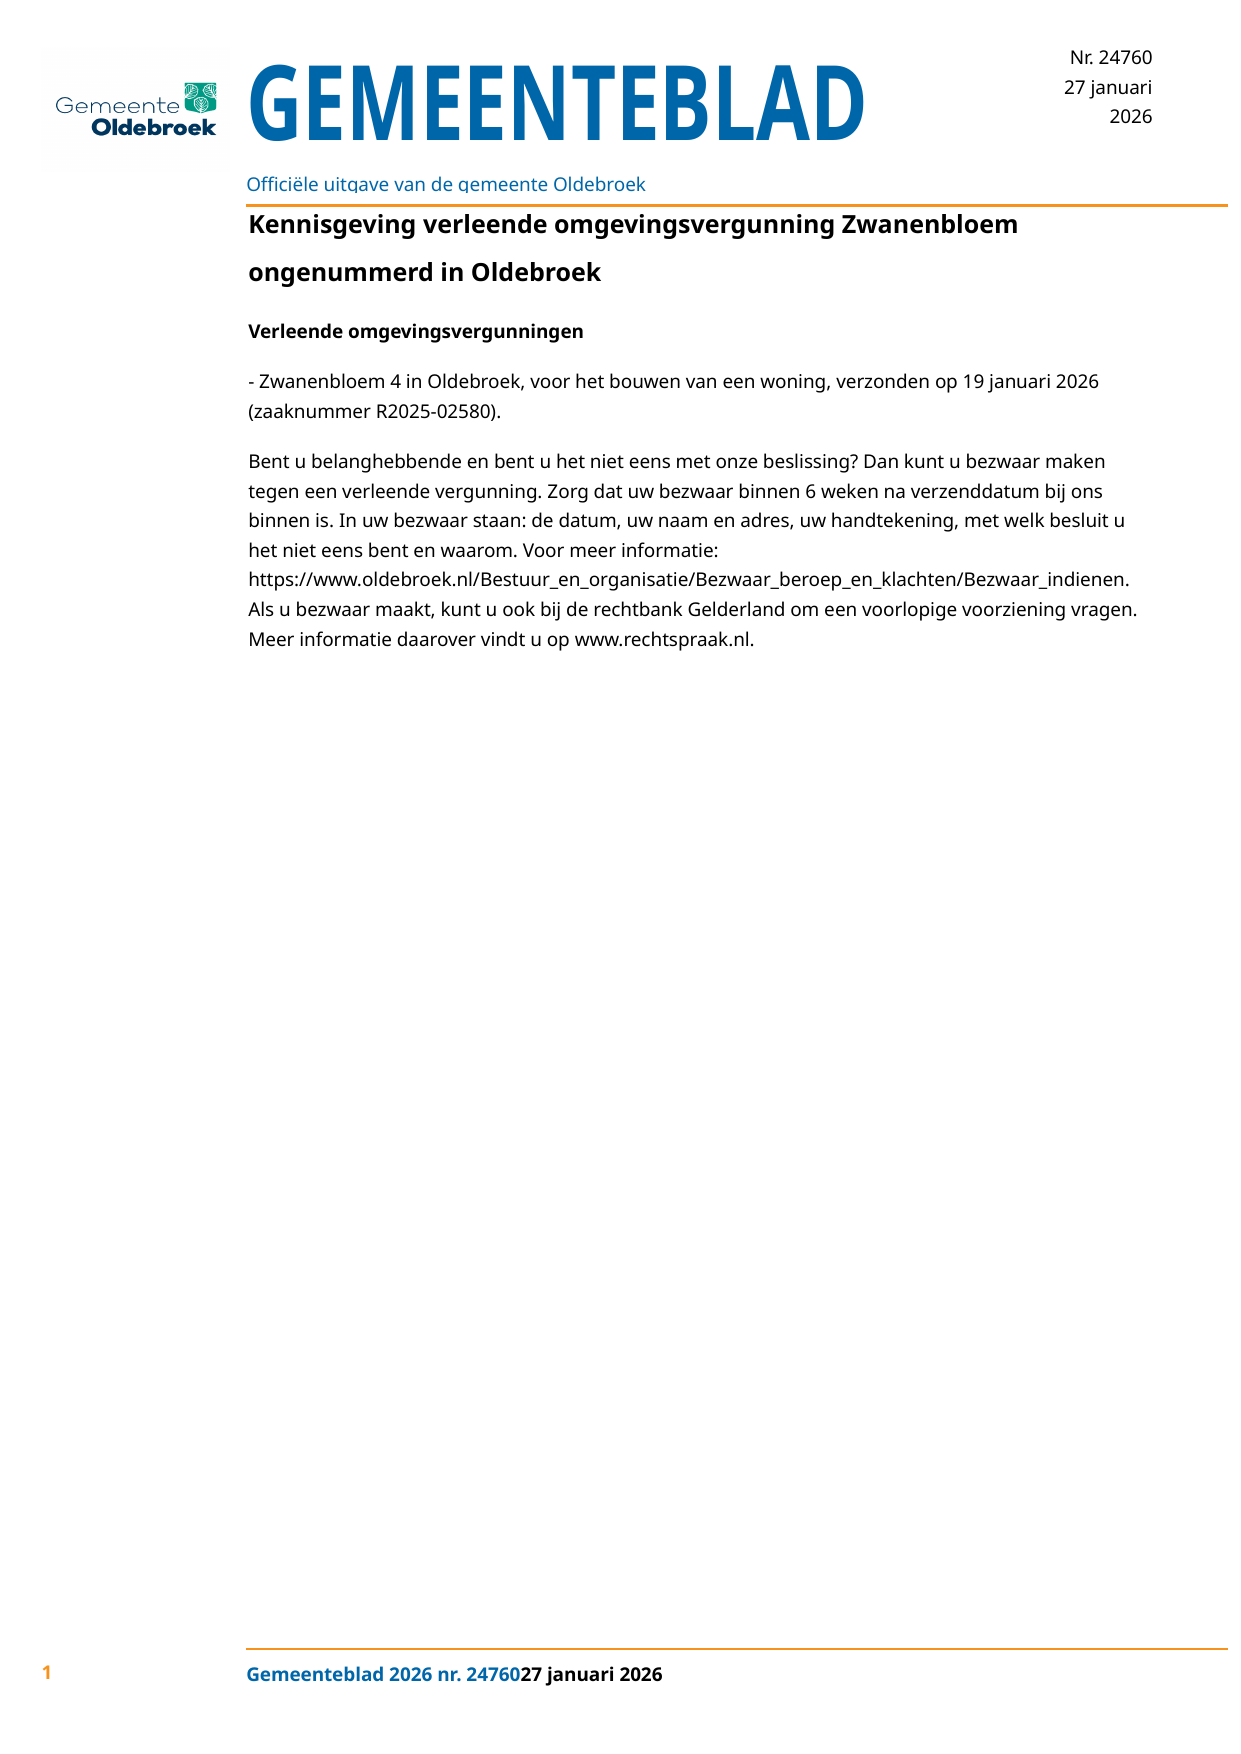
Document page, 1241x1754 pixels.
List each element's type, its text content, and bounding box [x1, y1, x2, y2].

text Kennisgeving verleende omgevingsvergunning Zwanenbloem ongenummerd in Oldebroek [248, 207, 1152, 288]
text Verleende omgevingsvergunningen [248, 318, 1152, 344]
picture [41, 47, 231, 172]
text - Zwanenbloem 4 in Oldebroek, voor het bouwen van een woning, verzonden op 19 januari 2026 (zaaknummer R2025-02580). [248, 368, 1152, 424]
text Bent u belanghebbende en bent u het niet eens met onze beslissing? Dan kunt u bezwaar maken tegen een verleende vergunning. Zorg dat uw bezwaar binnen 6 weken na verzenddatum bij ons binnen is. In uw bezwaar staan: de datum, uw naam en adres, uw handtekening, met welk besluit u het niet eens bent en waarom. Voor meer informatie: https://www.oldebroek.nl/Bestuur_en_organisatie/Bezwaar_beroep_en_klachten/Bezwaar_indienen. Als u bezwaar maakt, kunt u ook bij de rechtbank Gelderland om een voorlopige voorziening vragen. Meer informatie daarover vindt u op www.rechtspraak.nl. [248, 448, 1152, 652]
